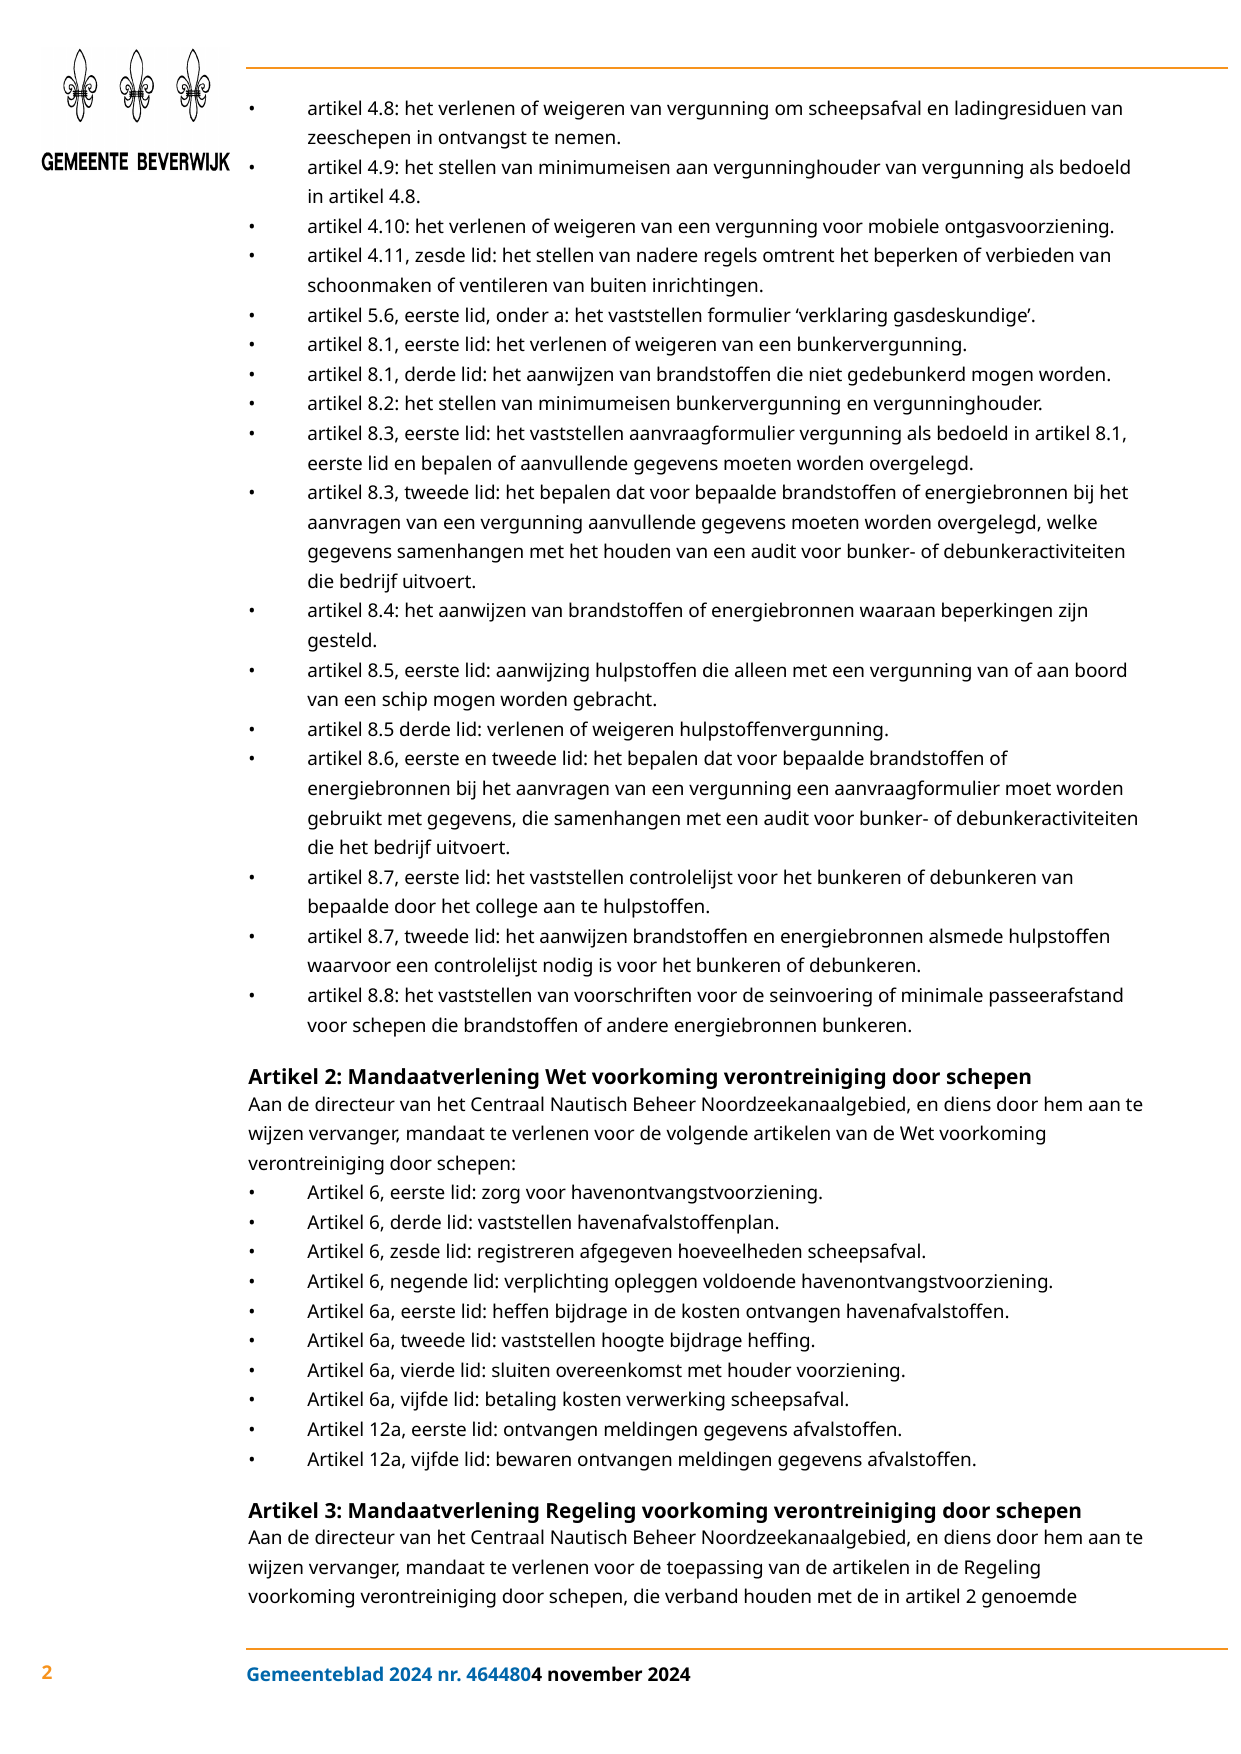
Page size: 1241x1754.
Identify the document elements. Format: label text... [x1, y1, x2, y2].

list artikel 8.4: het aanwijzen van brandstoffen of energiebronnen waaraan beperkingen zijn gesteld. [248, 598, 1152, 653]
text Artikel 2: Mandaatverlening Wet voorkoming verontreiniging door schepen [248, 1062, 1152, 1091]
list artikel 8.6, eerste en tweede lid: het bepalen dat voor bepaalde brandstoffen of energiebronnen bij het aanvragen van een vergunning een aanvraagformulier moet worden gebruikt met gegevens, die samenhangen met een audit voor bunker- of debunkeractiviteiten die het bedrijf uitvoert. [248, 746, 1152, 860]
list Artikel 12a, eerste lid: ontvangen meldingen gegevens afvalstoffen. [248, 1416, 1152, 1442]
list artikel 5.6, eerste lid, onder a: het vaststellen formulier ‘verklaring gasdeskundige’. [248, 302, 1152, 328]
list Artikel 6a, vierde lid: sluiten overeenkomst met houder voorziening. [248, 1357, 1152, 1383]
text Artikel 3: Mandaatverlening Regeling voorkoming verontreiniging door schepen [248, 1496, 1152, 1524]
list artikel 8.7, eerste lid: het vaststellen controlelijst voor het bunkeren of debunkeren van bepaalde door het college aan te hulpstoffen. [248, 864, 1152, 919]
list artikel 8.7, tweede lid: het aanwijzen brandstoffen en energiebronnen alsmede hulpstoffen waarvoor een controlelijst nodig is voor het bunkeren of debunkeren. [248, 923, 1152, 978]
list Artikel 6a, eerste lid: heffen bijdrage in de kosten ontvangen havenafvalstoffen. [248, 1298, 1152, 1323]
list Artikel 6, zesde lid: registreren afgegeven hoeveelheden scheepsafval. [248, 1239, 1152, 1264]
picture [41, 47, 231, 172]
list artikel 8.3, eerste lid: het vaststellen aanvraagformulier vergunning als bedoeld in artikel 8.1, eerste lid en bepalen of aanvullende gegevens moeten worden overgelegd. [248, 420, 1152, 476]
list Artikel 6a, tweede lid: vaststellen hoogte bijdrage heffing. [248, 1327, 1152, 1353]
list artikel 8.5 derde lid: verlenen of weigeren hulpstoffenvergunning. [248, 716, 1152, 742]
text Aan de directeur van het Centraal Nautisch Beheer Noordzeekanaalgebied, en diens door hem aan te wijzen vervanger, mandaat te verlenen voor de toepassing van de artikelen in de Regeling voorkoming verontreiniging door schepen, die verband houden met de in artikel 2 genoemde [248, 1524, 1152, 1609]
text Aan de directeur van het Centraal Nautisch Beheer Noordzeekanaalgebied, en diens door hem aan te wijzen vervanger, mandaat te verlenen voor de volgende artikelen van de Wet voorkoming verontreiniging door schepen: [248, 1091, 1152, 1176]
list artikel 8.2: het stellen van minimumeisen bunkervergunning en vergunninghouder. [248, 391, 1152, 416]
list Artikel 6a, vijfde lid: betaling kosten verwerking scheepsafval. [248, 1387, 1152, 1412]
list artikel 8.5, eerste lid: aanwijzing hulpstoffen die alleen met een vergunning van of aan boord van een schip mogen worden gebracht. [248, 657, 1152, 712]
list artikel 4.10: het verlenen of weigeren van een vergunning voor mobiele ontgasvoorziening. [248, 213, 1152, 239]
list Artikel 6, derde lid: vaststellen havenafvalstoffenplan. [248, 1209, 1152, 1235]
list artikel 8.8: het vaststellen van voorschriften voor de seinvoering of minimale passeerafstand voor schepen die brandstoffen of andere energiebronnen bunkeren. [248, 982, 1152, 1038]
list Artikel 12a, vijfde lid: bewaren ontvangen meldingen gegevens afvalstoffen. [248, 1446, 1152, 1471]
list artikel 4.8: het verlenen of weigeren van vergunning om scheepsafval en ladingresiduen van zeeschepen in ontvangst te nemen. [248, 95, 1152, 150]
list artikel 4.9: het stellen van minimumeisen aan vergunninghouder van vergunning als bedoeld in artikel 4.8. [248, 154, 1152, 209]
list artikel 4.11, zesde lid: het stellen van nadere regels omtrent het beperken of verbieden van schoonmaken of ventileren van buiten inrichtingen. [248, 243, 1152, 298]
list artikel 8.1, eerste lid: het verlenen of weigeren van een bunkervergunning. [248, 331, 1152, 357]
list Artikel 6, negende lid: verplichting opleggen voldoende havenontvangstvoorziening. [248, 1268, 1152, 1294]
list Artikel 6, eerste lid: zorg voor havenontvangstvoorziening. [248, 1179, 1152, 1205]
list artikel 8.3, tweede lid: het bepalen dat voor bepaalde brandstoffen of energiebronnen bij het aanvragen van een vergunning aanvullende gegevens moeten worden overgelegd, welke gegevens samenhangen met het houden van een audit voor bunker- of debunkeractiviteiten die bedrijf uitvoert. [248, 479, 1152, 594]
list artikel 8.1, derde lid: het aanwijzen van brandstoffen die niet gedebunkerd mogen worden. [248, 361, 1152, 387]
